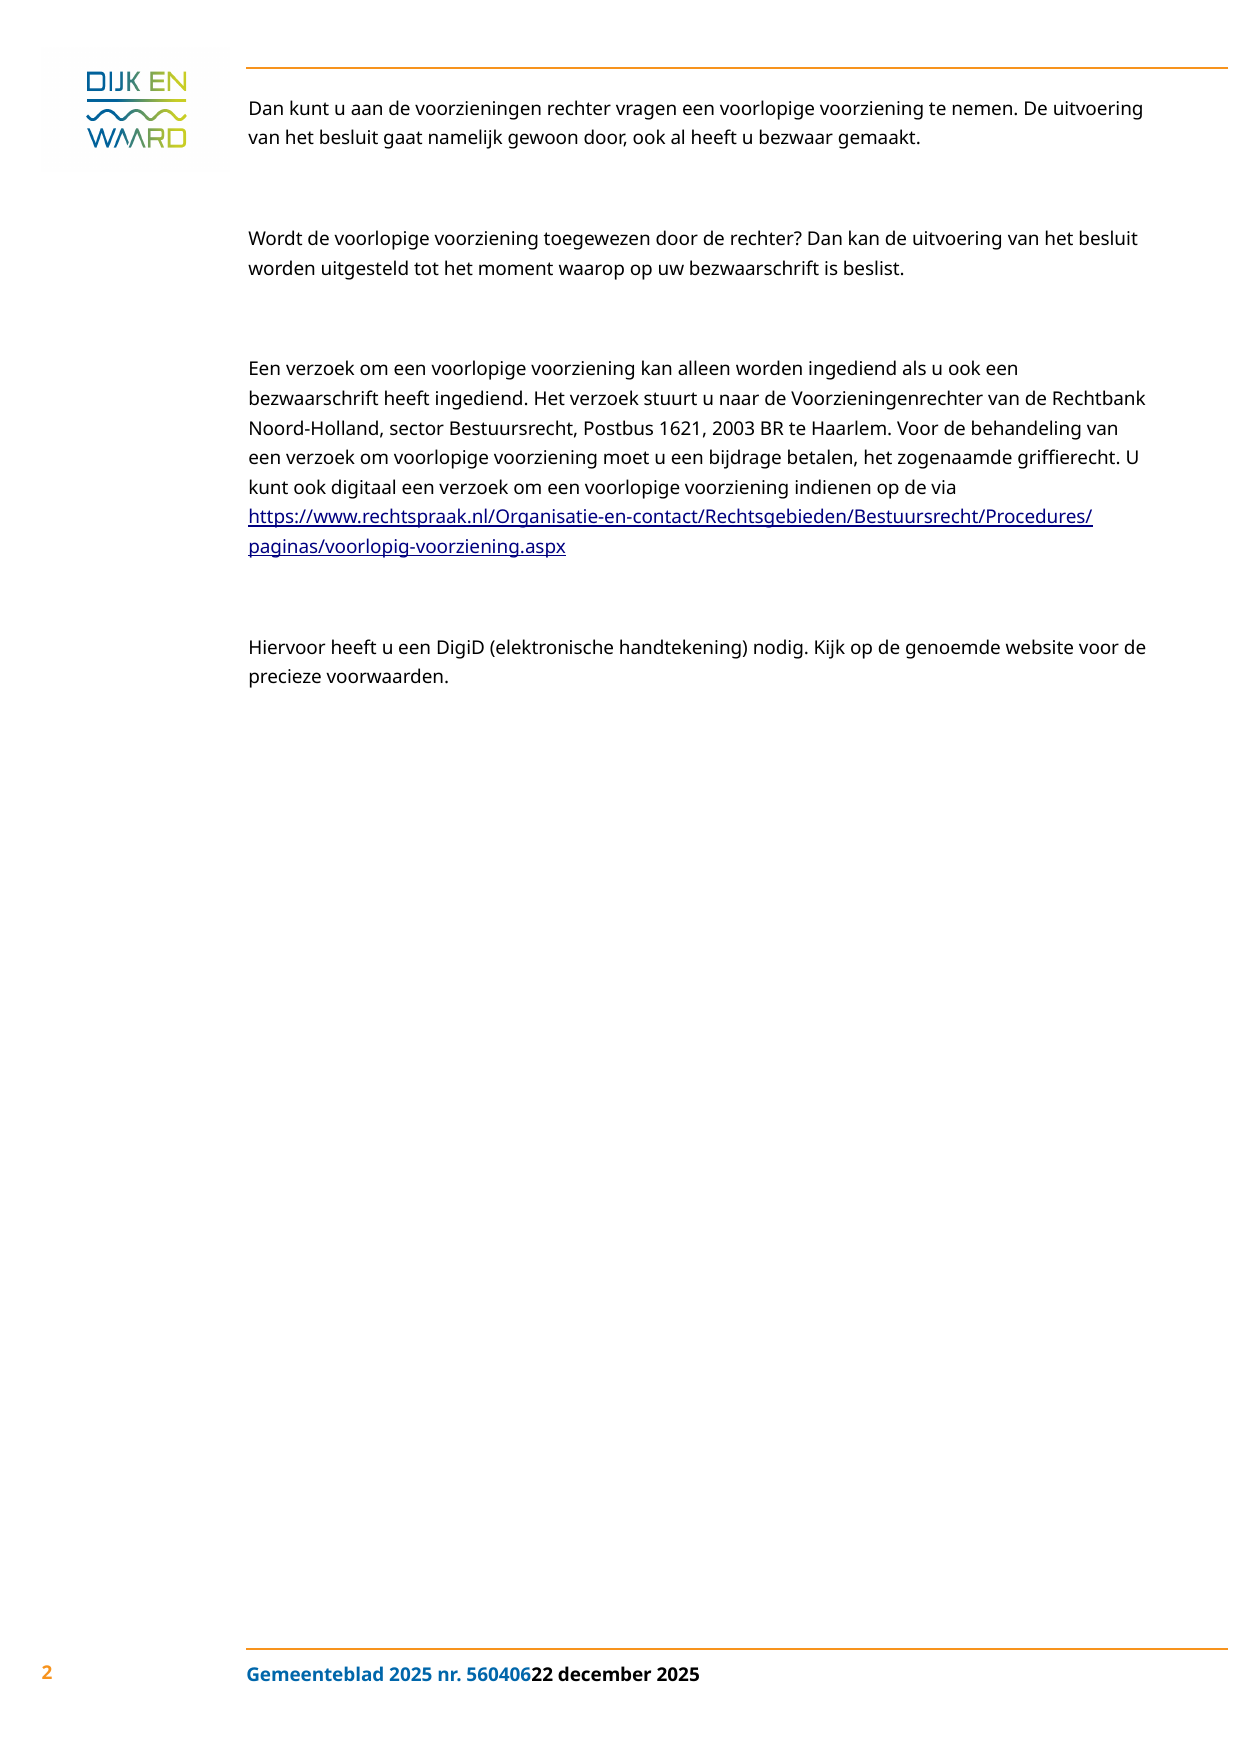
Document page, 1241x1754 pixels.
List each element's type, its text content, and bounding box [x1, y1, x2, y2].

text Een verzoek om een voorlopige voorziening kan alleen worden ingediend als u ook een bezwaarschrift heeft ingediend. Het verzoek stuurt u naar de Voorzieningenrechter van de Rechtbank Noord-Holland, sector Bestuursrecht, Postbus 1621, 2003 BR te Haarlem. Voor de behandeling van een verzoek om voorlopige voorziening moet u een bijdrage betalen, het zogenaamde griffierecht. U kunt ook digitaal een verzoek om een voorlopige voorziening indienen op de via https://www.rechtspraak.nl/Organisatie-en-contact/Rechtsgebieden/Bestuursrecht/Procedures/paginas/voorlopig-voorziening.aspx [248, 356, 1152, 559]
text Wordt de voorlopige voorziening toegewezen door de rechter? Dan kan de uitvoering van het besluit worden uitgesteld tot het moment waarop op uw bezwaarschrift is beslist. [248, 225, 1152, 281]
picture [41, 47, 231, 172]
text Hiervoor heeft u een DigiD (elektronische handtekening) nodig. Kijk op de genoemde website voor de precieze voorwaarden. [248, 634, 1152, 689]
text Dan kunt u aan de voorzieningen rechter vragen een voorlopige voorziening te nemen. De uitvoering van het besluit gaat namelijk gewoon door, ook al heeft u bezwaar gemaakt. [248, 95, 1152, 150]
